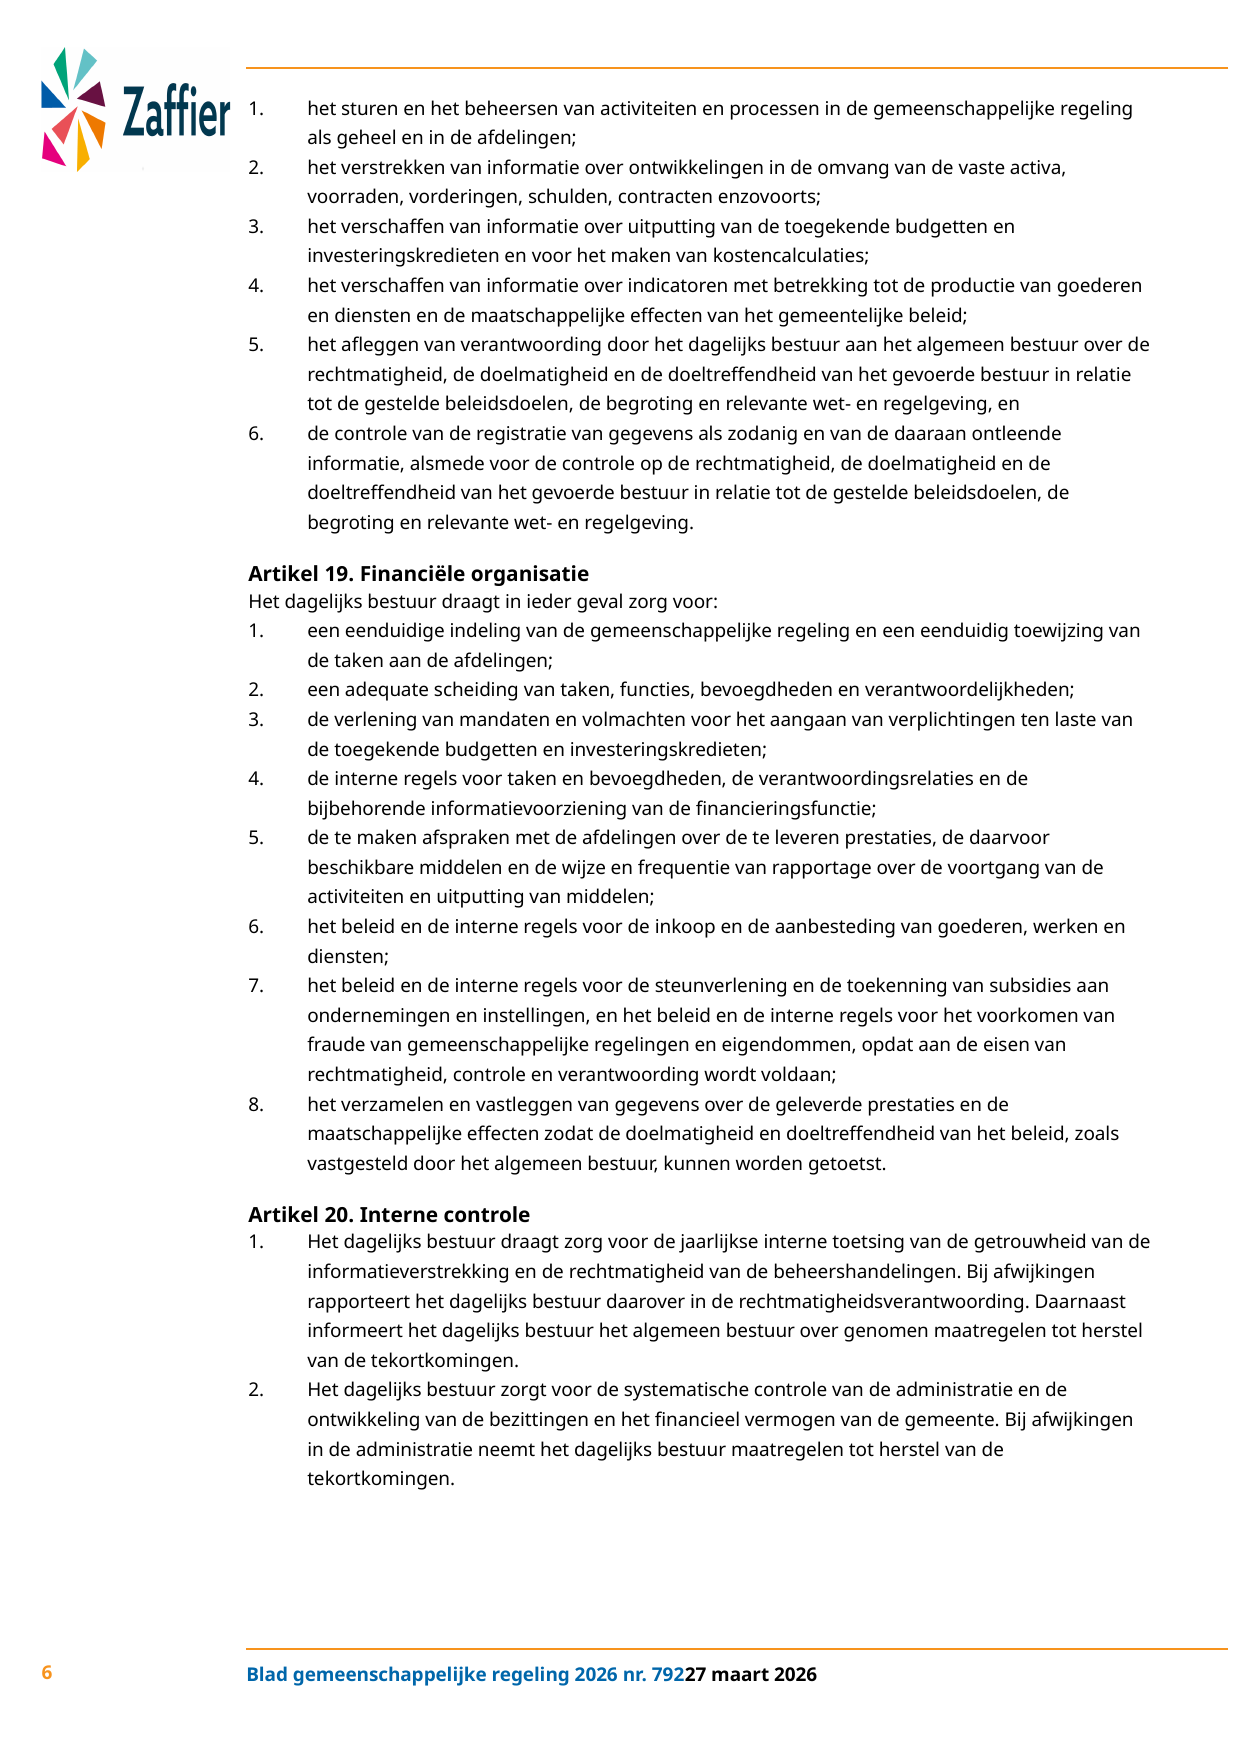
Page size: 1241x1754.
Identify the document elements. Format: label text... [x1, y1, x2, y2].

list het verschaffen van informatie over uitputting van de toegekende budgetten en investeringskredieten en voor het maken van kostencalculaties; [248, 213, 1152, 268]
list het beleid en de interne regels voor de inkoop en de aanbesteding van goederen, werken en diensten; [248, 913, 1152, 968]
list een eenduidige indeling van de gemeenschappelijke regeling en een eenduidig toewijzing van de taken aan de afdelingen; [248, 617, 1152, 673]
list de interne regels voor taken en bevoegdheden, de verantwoordingsrelaties en de bijbehorende informatievoorziening van de financieringsfunctie; [248, 765, 1152, 821]
text Artikel 19. Financiële organisatie [248, 559, 1152, 588]
list het verschaffen van informatie over indicatoren met betrekking tot de productie van goederen en diensten en de maatschappelijke effecten van het gemeentelijke beleid; [248, 272, 1152, 328]
list de te maken afspraken met de afdelingen over de te leveren prestaties, de daarvoor beschikbare middelen en de wijze en frequentie van rapportage over de voortgang van de activiteiten en uitputting van middelen; [248, 824, 1152, 909]
list een adequate scheiding van taken, functies, bevoegdheden en verantwoordelijkheden; [248, 677, 1152, 702]
list de verlening van mandaten en volmachten voor het aangaan van verplichtingen ten laste van de toegekende budgetten en investeringskredieten; [248, 706, 1152, 761]
text Artikel 20. Interne controle [248, 1200, 1152, 1229]
text Het dagelijks bestuur draagt in ieder geval zorg voor: [248, 588, 1152, 613]
list het verzamelen en vastleggen van gegevens over de geleverde prestaties en de maatschappelijke effecten zodat de doelmatigheid en doeltreffendheid van het beleid, zoals vastgesteld door het algemeen bestuur, kunnen worden getoetst. [248, 1091, 1152, 1176]
list het afleggen van verantwoording door het dagelijks bestuur aan het algemeen bestuur over de rechtmatigheid, de doelmatigheid en de doeltreffendheid van het gevoerde bestuur in relatie tot de gestelde beleidsdoelen, de begroting en relevante wet- en regelgeving, en [248, 331, 1152, 416]
list het sturen en het beheersen van activiteiten en processen in de gemeenschappelijke regeling als geheel en in de afdelingen; [248, 95, 1152, 150]
picture [41, 47, 231, 172]
list Het dagelijks bestuur draagt zorg voor de jaarlijkse interne toetsing van de getrouwheid van de informatieverstrekking en de rechtmatigheid van de beheershandelingen. Bij afwijkingen rapporteert het dagelijks bestuur daarover in de rechtmatigheidsverantwoording. Daarnaast informeert het dagelijks bestuur het algemeen bestuur over genomen maatregelen tot herstel van de tekortkomingen. [248, 1229, 1152, 1373]
list het verstrekken van informatie over ontwikkelingen in de omvang van de vaste activa, voorraden, vorderingen, schulden, contracten enzovoorts; [248, 154, 1152, 209]
list de controle van de registratie van gegevens als zodanig en van de daaraan ontleende informatie, alsmede voor de controle op de rechtmatigheid, de doelmatigheid en de doeltreffendheid van het gevoerde bestuur in relatie tot de gestelde beleidsdoelen, de begroting en relevante wet- en regelgeving. [248, 420, 1152, 535]
list het beleid en de interne regels voor de steunverlening en de toekenning van subsidies aan ondernemingen en instellingen, en het beleid en de interne regels voor het voorkomen van fraude van gemeenschappelijke regelingen en eigendommen, opdat aan de eisen van rechtmatigheid, controle en verantwoording wordt voldaan; [248, 972, 1152, 1087]
list Het dagelijks bestuur zorgt voor de systematische controle van de administratie en de ontwikkeling van de bezittingen en het financieel vermogen van de gemeente. Bij afwijkingen in de administratie neemt het dagelijks bestuur maatregelen tot herstel van de tekortkomingen. [248, 1377, 1152, 1491]
